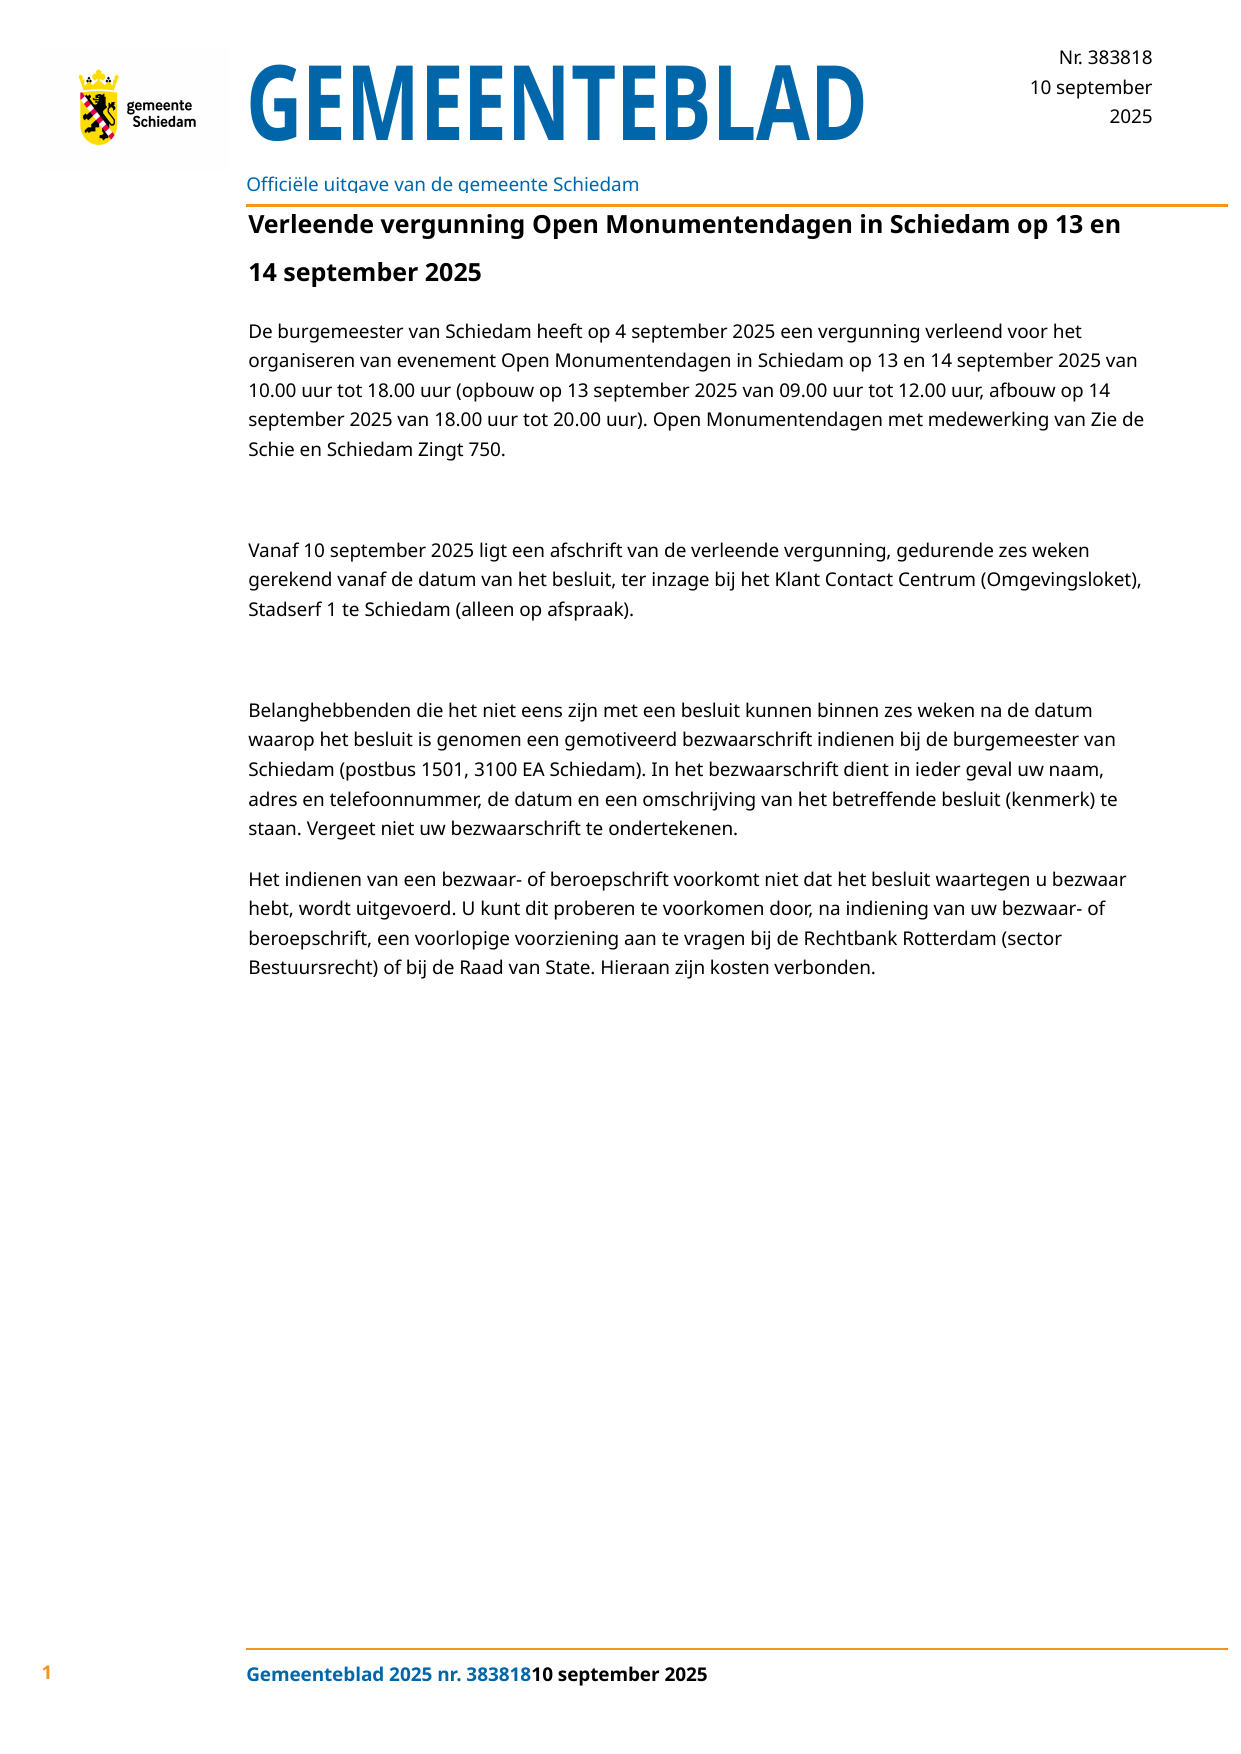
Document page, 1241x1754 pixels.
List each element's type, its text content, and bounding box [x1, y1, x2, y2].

text Belanghebbenden die het niet eens zijn met een besluit kunnen binnen zes weken na de datum waarop het besluit is genomen een gemotiveerd bezwaarschrift indienen bij de burgemeester van Schiedam (postbus 1501, 3100 EA Schiedam). In het bezwaarschrift dient in ieder geval uw naam, adres en telefoonnummer, de datum en een omschrijving van het betreffende besluit (kenmerk) te staan. Vergeet niet uw bezwaarschrift te ondertekenen. [248, 697, 1152, 841]
text Verleende vergunning Open Monumentendagen in Schiedam op 13 en 14 september 2025 [248, 207, 1152, 288]
text Het indienen van een bezwaar- of beroepschrift voorkomt niet dat het besluit waartegen u bezwaar hebt, wordt uitgevoerd. U kunt dit proberen te voorkomen door, na indiening van uw bezwaar- of beroepschrift, een voorlopige voorziening aan te vragen bij de Rechtbank Rotterdam (sector Bestuursrecht) of bij de Raad van State. Hieraan zijn kosten verbonden. [248, 866, 1152, 980]
text De burgemeester van Schiedam heeft op 4 september 2025 een vergunning verleend voor het organiseren van evenement Open Monumentendagen in Schiedam op 13 en 14 september 2025 van 10.00 uur tot 18.00 uur (opbouw op 13 september 2025 van 09.00 uur tot 12.00 uur, afbouw op 14 september 2025 van 18.00 uur tot 20.00 uur). Open Monumentendagen met medewerking van Zie de Schie en Schiedam Zingt 750. [248, 318, 1152, 462]
picture [41, 47, 231, 172]
text Vanaf 10 september 2025 ligt een afschrift van de verleende vergunning, gedurende zes weken gerekend vanaf de datum van het besluit, ter inzage bij het Klant Contact Centrum (Omgevingsloket), Stadserf 1 te Schiedam (alleen op afspraak). [248, 537, 1152, 622]
